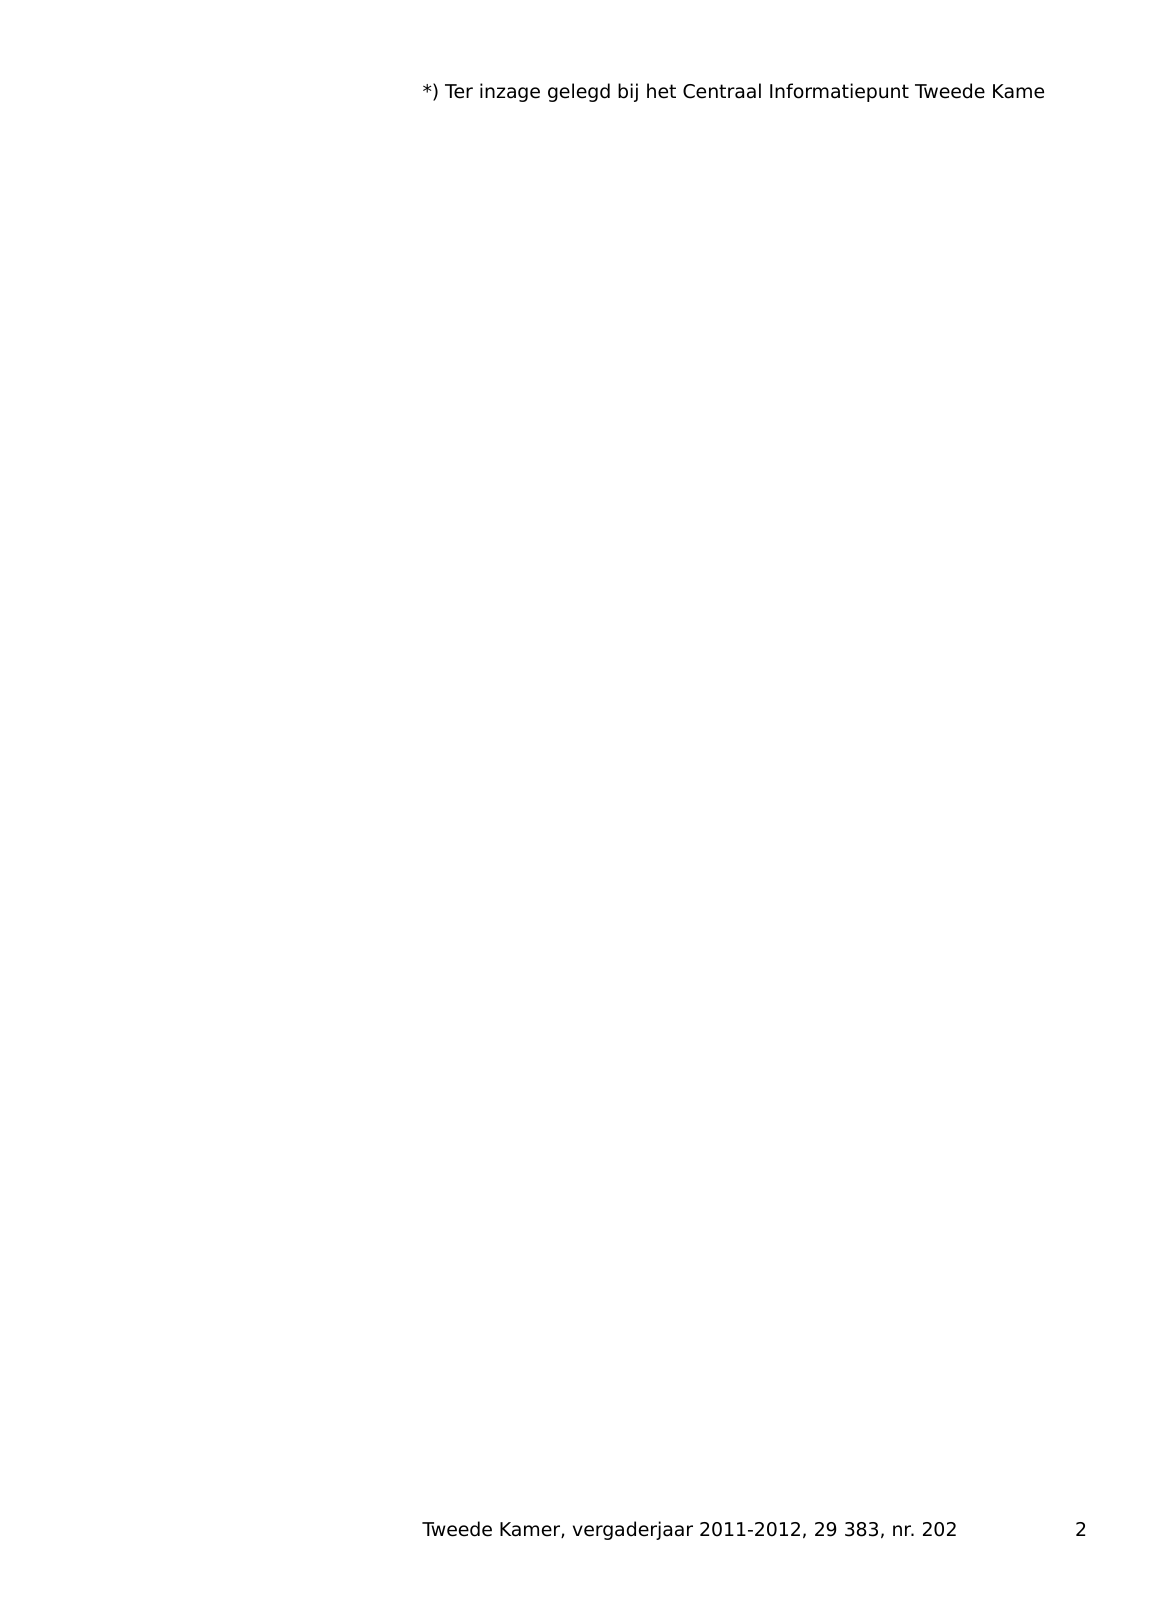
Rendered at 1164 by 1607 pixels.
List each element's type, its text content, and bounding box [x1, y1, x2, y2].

text *) Ter inzage gelegd bij het Centraal Informatiepunt Tweede Kame [422, 81, 1087, 103]
